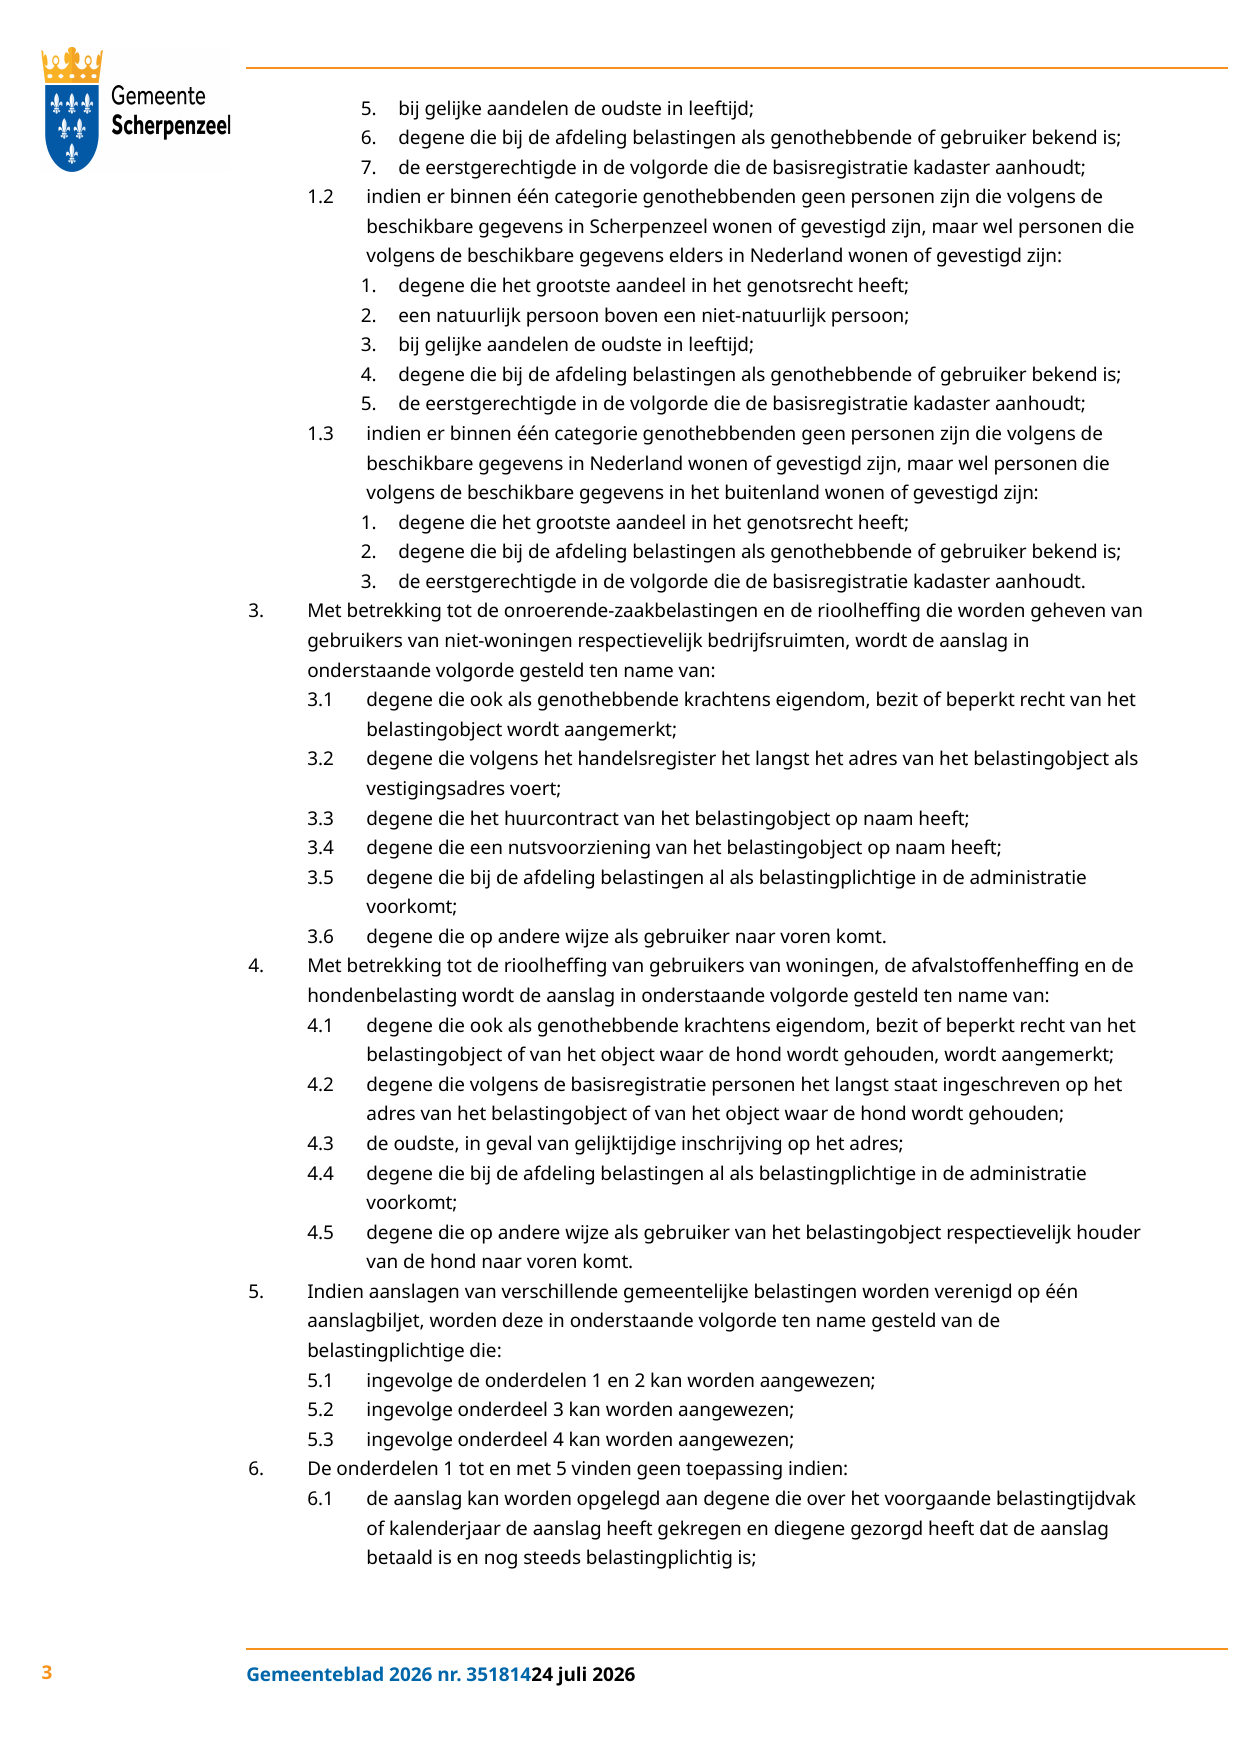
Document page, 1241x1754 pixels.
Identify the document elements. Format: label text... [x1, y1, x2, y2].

list degene die bij de afdeling belastingen als genothebbende of gebruiker bekend is; [361, 124, 1152, 150]
list de aanslag kan worden opgelegd aan degene die over het voorgaande belastingtijdvak of kalenderjaar de aanslag heeft gekregen en diegene gezorgd heeft dat de aanslag betaald is en nog steeds belastingplichtig is; [307, 1485, 1152, 1570]
list de eerstgerechtigde in de volgorde die de basisregistratie kadaster aanhoudt. [361, 568, 1152, 594]
list bij gelijke aandelen de oudste in leeftijd; [361, 95, 1152, 121]
list de eerstgerechtigde in de volgorde die de basisregistratie kadaster aanhoudt; [361, 391, 1152, 416]
list degene die bij de afdeling belastingen als genothebbende of gebruiker bekend is; [361, 361, 1152, 387]
list degene die bij de afdeling belastingen al als belastingplichtige in de administratie voorkomt; [307, 1160, 1152, 1215]
list een natuurlijk persoon boven een niet-natuurlijk persoon; [361, 302, 1152, 328]
list degene die het grootste aandeel in het genotsrecht heeft; [361, 509, 1152, 535]
list degene die ook als genothebbende krachtens eigendom, bezit of beperkt recht van het belastingobject of van het object waar de hond wordt gehouden, wordt aangemerkt; [307, 1012, 1152, 1067]
list degene die een nutsvoorziening van het belastingobject op naam heeft; [307, 834, 1152, 860]
list ingevolge onderdeel 3 kan worden aangewezen; [307, 1396, 1152, 1422]
list ingevolge onderdeel 4 kan worden aangewezen; [307, 1426, 1152, 1452]
list degene die het huurcontract van het belastingobject op naam heeft; [307, 805, 1152, 831]
list degene die op andere wijze als gebruiker naar voren komt. [307, 923, 1152, 949]
list degene die bij de afdeling belastingen al als belastingplichtige in de administratie voorkomt; [307, 864, 1152, 919]
list degene die volgens het handelsregister het langst het adres van het belastingobject als vestigingsadres voert; [307, 746, 1152, 801]
list Met betrekking tot de onroerende-zaakbelastingen en de rioolheffing die worden geheven van gebruikers van niet-woningen respectievelijk bedrijfsruimten, wordt de aanslag in onderstaande volgorde gesteld ten name van: [248, 598, 1152, 683]
list degene die bij de afdeling belastingen als genothebbende of gebruiker bekend is; [361, 538, 1152, 564]
list degene die op andere wijze als gebruiker van het belastingobject respectievelijk houder van de hond naar voren komt. [307, 1219, 1152, 1274]
list Indien aanslagen van verschillende gemeentelijke belastingen worden verenigd op één aanslagbiljet, worden deze in onderstaande volgorde ten name gesteld van de belastingplichtige die: [248, 1278, 1152, 1363]
list degene die volgens de basisregistratie personen het langst staat ingeschreven op het adres van het belastingobject of van het object waar de hond wordt gehouden; [307, 1071, 1152, 1126]
list ingevolge de onderdelen 1 en 2 kan worden aangewezen; [307, 1367, 1152, 1393]
list degene die het grootste aandeel in het genotsrecht heeft; [361, 272, 1152, 298]
list Met betrekking tot de rioolheffing van gebruikers van woningen, de afvalstoffenheffing en de hondenbelasting wordt de aanslag in onderstaande volgorde gesteld ten name van: [248, 953, 1152, 1008]
list de eerstgerechtigde in de volgorde die de basisregistratie kadaster aanhoudt; [361, 154, 1152, 180]
picture [41, 47, 231, 172]
list bij gelijke aandelen de oudste in leeftijd; [361, 331, 1152, 357]
list indien er binnen één categorie genothebbenden geen personen zijn die volgens de beschikbare gegevens in Nederland wonen of gevestigd zijn, maar wel personen die volgens de beschikbare gegevens in het buitenland wonen of gevestigd zijn: [307, 420, 1152, 505]
list De onderdelen 1 tot en met 5 vinden geen toepassing indien: [248, 1456, 1152, 1481]
list indien er binnen één categorie genothebbenden geen personen zijn die volgens de beschikbare gegevens in Scherpenzeel wonen of gevestigd zijn, maar wel personen die volgens de beschikbare gegevens elders in Nederland wonen of gevestigd zijn: [307, 183, 1152, 268]
list degene die ook als genothebbende krachtens eigendom, bezit of beperkt recht van het belastingobject wordt aangemerkt; [307, 686, 1152, 742]
list de oudste, in geval van gelijktijdige inschrijving op het adres; [307, 1130, 1152, 1156]
